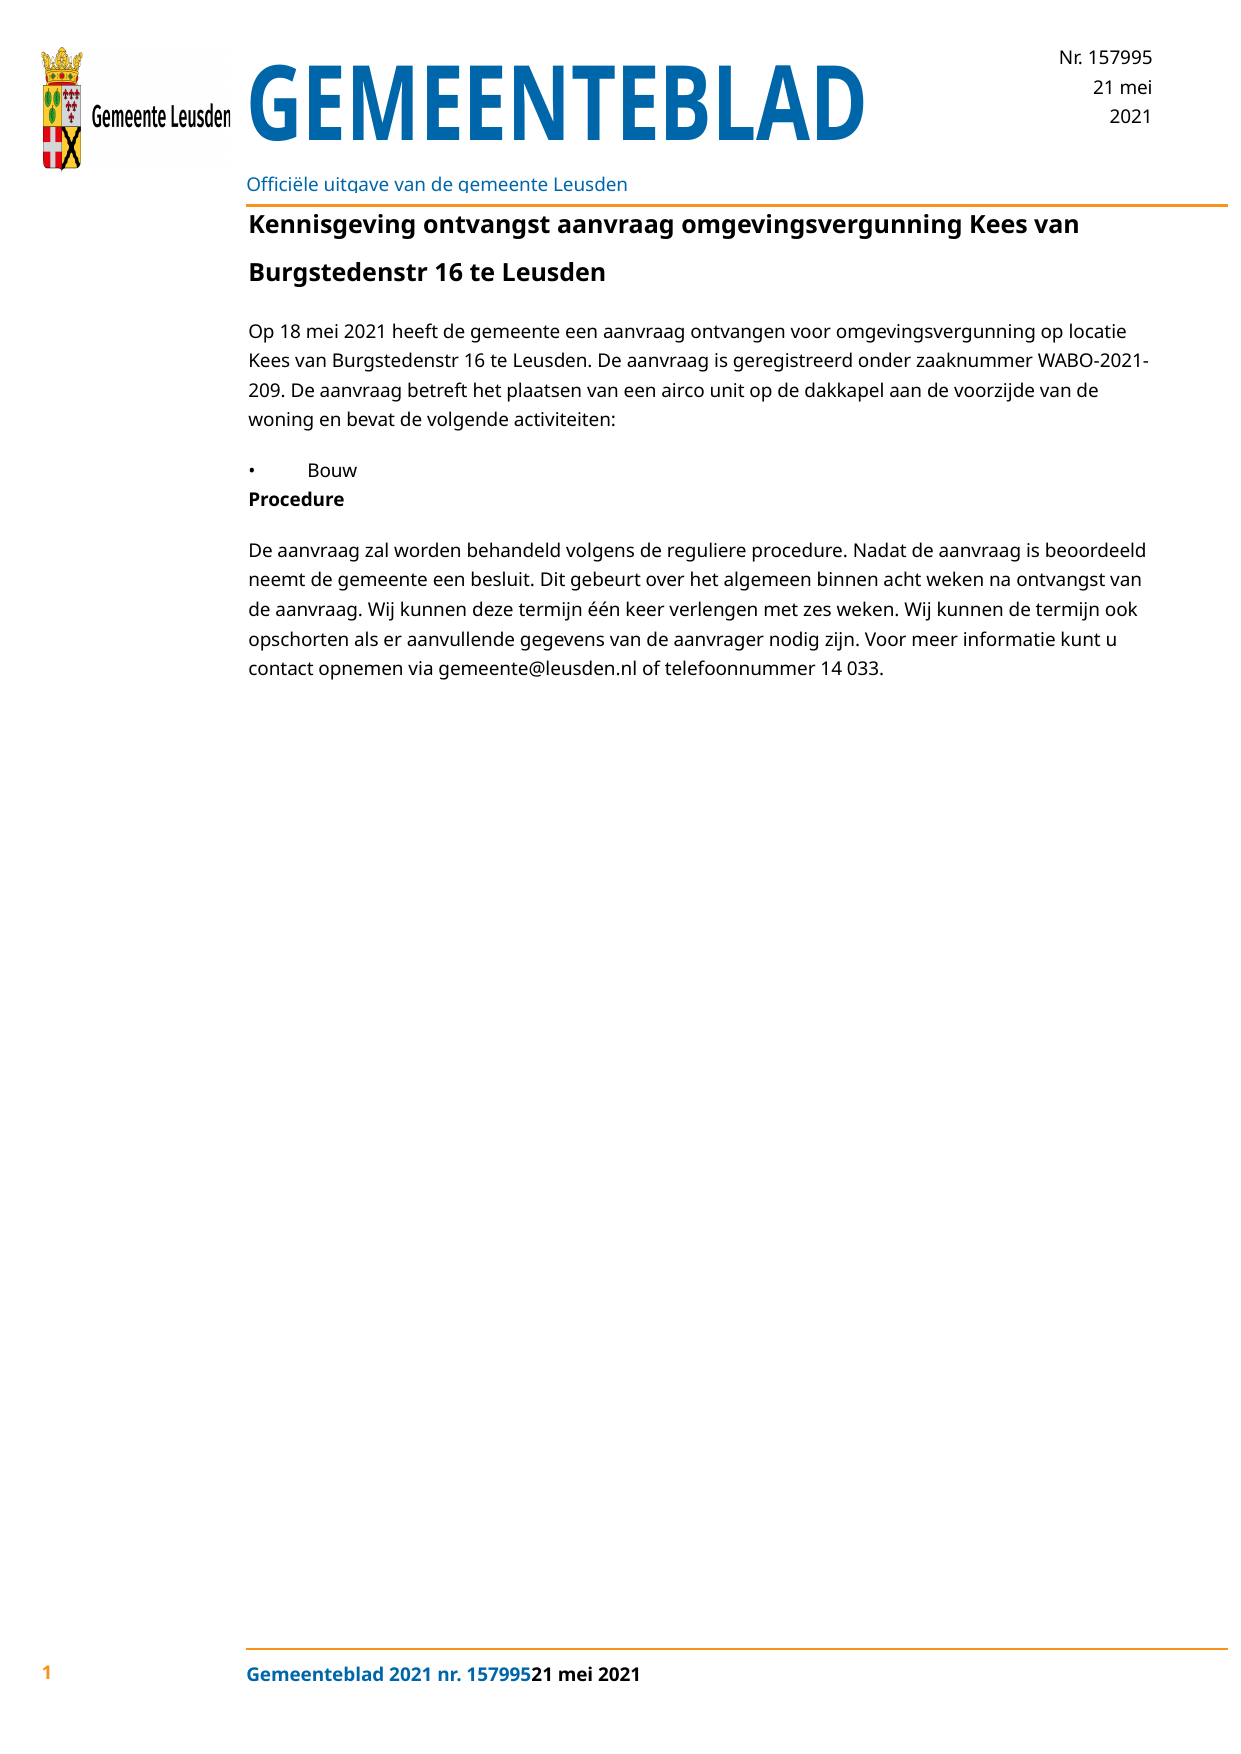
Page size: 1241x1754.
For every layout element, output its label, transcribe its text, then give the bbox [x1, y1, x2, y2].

text Op 18 mei 2021 heeft de gemeente een aanvraag ontvangen voor omgevingsvergunning op locatie Kees van Burgstedenstr 16 te Leusden. De aanvraag is geregistreerd onder zaaknummer WABO-2021-209. De aanvraag betreft het plaatsen van een airco unit op de dakkapel aan de voorzijde van de woning en bevat de volgende activiteiten: [248, 318, 1152, 432]
text De aanvraag zal worden behandeld volgens de reguliere procedure. Nadat de aanvraag is beoordeeld neemt de gemeente een besluit. Dit gebeurt over het algemeen binnen acht weken na ontvangst van de aanvraag. Wij kunnen deze termijn één keer verlengen met zes weken. Wij kunnen de termijn ook opschorten als er aanvullende gegevens van de aanvrager nodig zijn. Voor meer informatie kunt u contact opnemen via gemeente@leusden.nl of telefoonnummer 14 033. [248, 537, 1152, 681]
list Bouw [248, 457, 1152, 483]
picture [41, 47, 231, 172]
text Kennisgeving ontvangst aanvraag omgevingsvergunning Kees van Burgstedenstr 16 te Leusden [248, 207, 1152, 288]
text Procedure [248, 487, 1152, 512]
